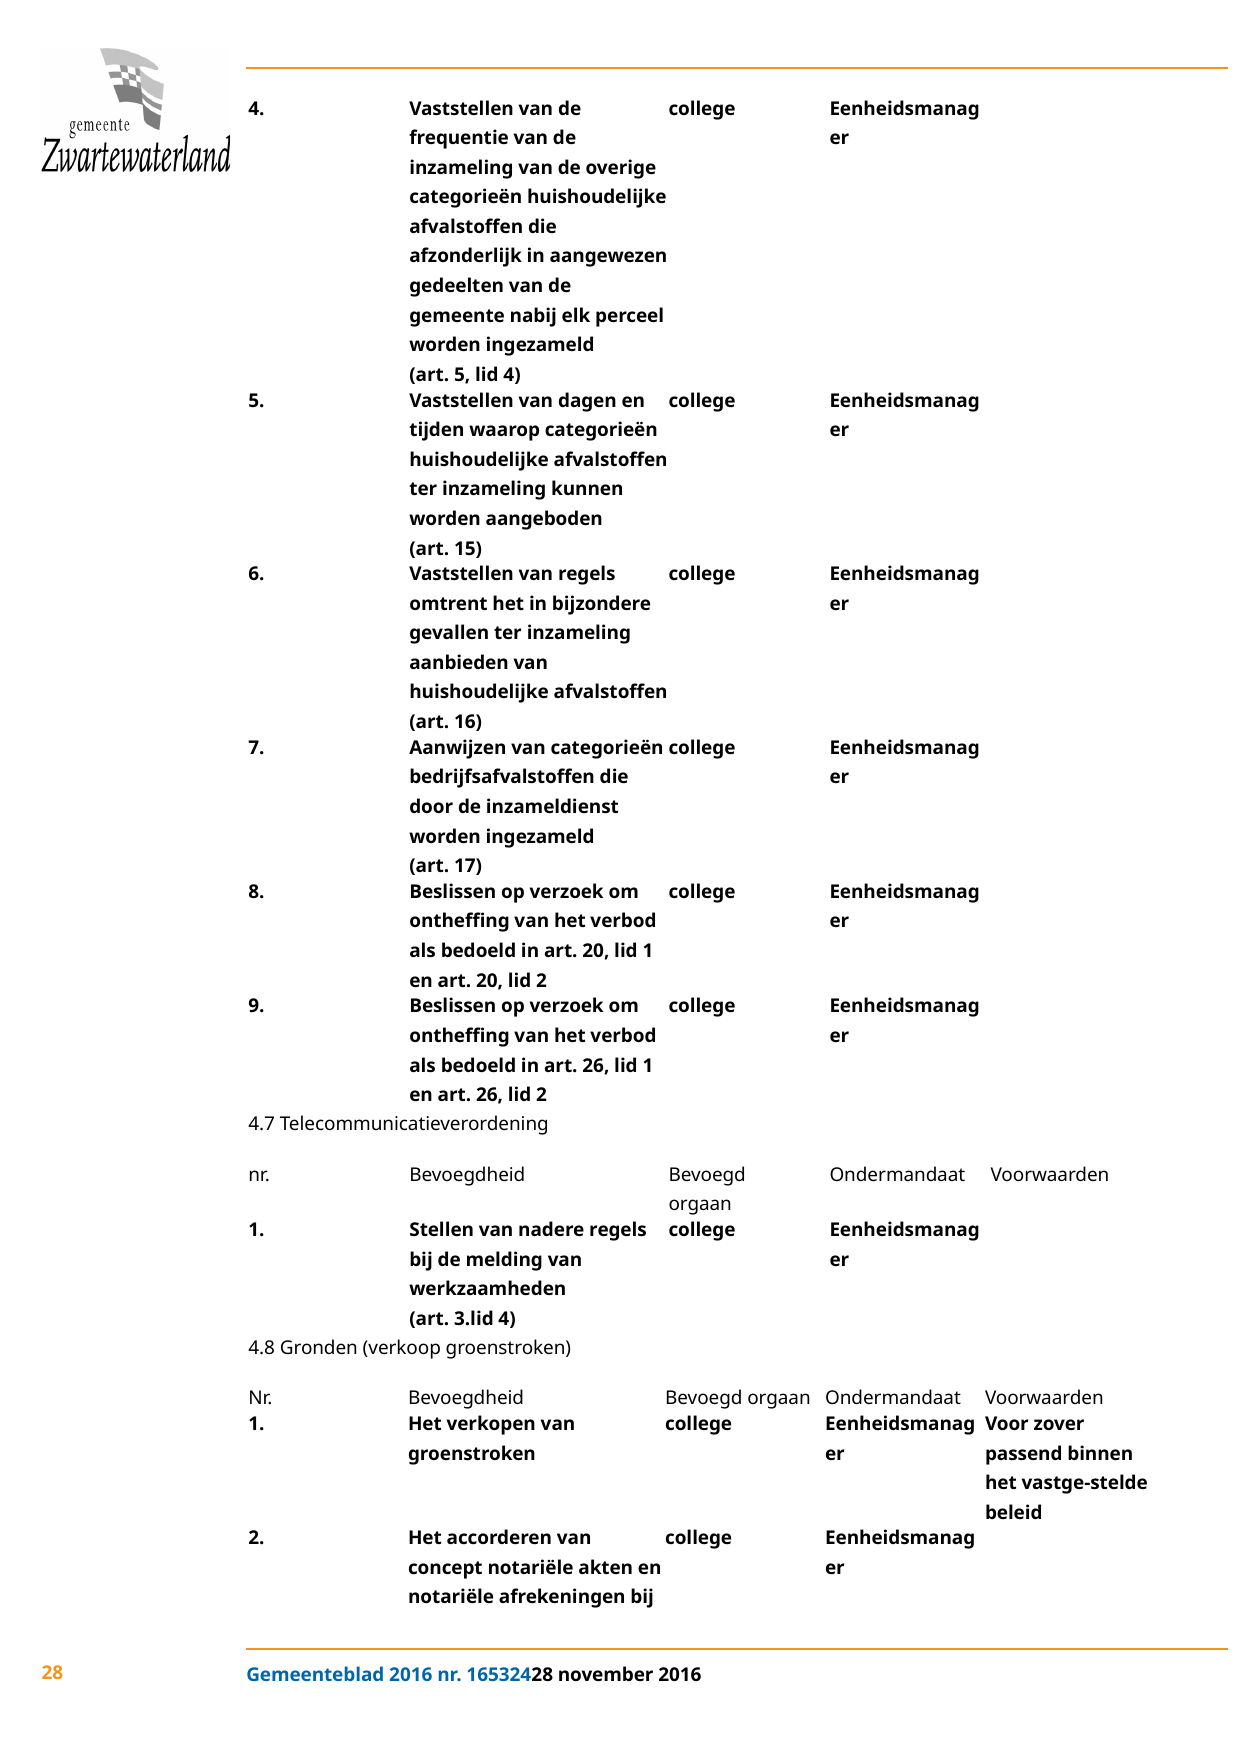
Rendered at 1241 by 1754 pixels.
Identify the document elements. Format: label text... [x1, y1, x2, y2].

table_cell 7. [248, 734, 409, 878]
table_cell Het verkopen van groenstroken [408, 1410, 665, 1524]
table_cell [985, 1525, 1152, 1609]
table_cell college [668, 387, 829, 560]
table_cell Eenheidsmanager [829, 560, 990, 734]
table_cell Aanwijzen van categorieën bedrijfsafvalstoffen die door de inzameldienst worden ingezameld (art. 17) [409, 734, 668, 878]
table_cell Beslissen op verzoek om ontheffing van het verbod als bedoeld in art. 20, lid 1 en art. 20, lid 2 [409, 878, 668, 993]
table_cell 2. [248, 1525, 408, 1609]
table_header Bevoegdheid [408, 1384, 665, 1410]
table_cell [990, 1216, 1152, 1331]
table_cell college [668, 993, 829, 1107]
table_cell college [668, 560, 829, 734]
table_cell Eenheidsmanager [825, 1410, 985, 1524]
table_cell 5. [248, 387, 409, 560]
table_cell 9. [248, 993, 409, 1107]
table_cell Eenheidsmanager [829, 387, 990, 560]
table_cell Eenheidsmanager [825, 1525, 985, 1609]
table_cell college [668, 878, 829, 993]
table_header Ondermandaat [829, 1161, 990, 1216]
table_cell Vaststellen van de frequentie van de inzameling van de overige categorieën huishoudelijke afvalstoffen die afzonderlijk in aangewezen gedeelten van de gemeente nabij elk perceel worden ingezameld (art. 5, lid 4) [409, 95, 668, 387]
table_cell Eenheidsmanager [829, 878, 990, 993]
table_cell Eenheidsmanager [829, 95, 990, 387]
table_cell Het accorderen van concept notariële akten en notariële afrekeningen bij [408, 1525, 665, 1609]
table_cell Beslissen op verzoek om ontheffing van het verbod als bedoeld in art. 26, lid 1 en art. 26, lid 2 [409, 993, 668, 1107]
table_cell 4. [248, 95, 409, 387]
table_header Bevoegd orgaan [665, 1384, 825, 1410]
table_cell college [665, 1410, 825, 1524]
table_cell Vaststellen van regels omtrent het in bijzondere gevallen ter inzameling aanbieden van huishoudelijke afvalstoffen (art. 16) [409, 560, 668, 734]
table_cell Eenheidsmanager [829, 1216, 990, 1331]
table_header Voorwaarden [990, 1161, 1152, 1216]
picture [41, 47, 231, 172]
table_cell college [668, 95, 829, 387]
table_header Ondermandaat [825, 1384, 985, 1410]
table_cell college [668, 734, 829, 878]
table_cell 6. [248, 560, 409, 734]
table_header Voorwaarden [985, 1384, 1152, 1410]
table_cell [990, 387, 1152, 560]
table_cell [990, 95, 1152, 387]
table_cell Eenheidsmanager [829, 993, 990, 1107]
table_header nr. [248, 1161, 409, 1216]
table_cell 1. [248, 1410, 408, 1524]
table_header Nr. [248, 1384, 408, 1410]
table_header Bevoegdheid [409, 1161, 668, 1216]
text 4.8 Gronden (verkoop groenstroken) [248, 1334, 1152, 1359]
table_cell Eenheidsmanager [829, 734, 990, 878]
table_cell [990, 878, 1152, 993]
table_cell Voor zover passend binnen het vastge-stelde beleid [985, 1410, 1152, 1524]
table_cell [990, 993, 1152, 1107]
table_cell Vaststellen van dagen en tijden waarop categorieën huishoudelijke afvalstoffen ter inzameling kunnen worden aangeboden (art. 15) [409, 387, 668, 560]
table_cell Stellen van nadere regels bij de melding van werkzaamheden (art. 3.lid 4) [409, 1216, 668, 1331]
table_cell college [665, 1525, 825, 1609]
table_cell 1. [248, 1216, 409, 1331]
text 4.7 Telecommunicatieverordening [248, 1110, 1152, 1136]
table_cell college [668, 1216, 829, 1331]
table_cell [990, 560, 1152, 734]
table_cell 8. [248, 878, 409, 993]
table_header Bevoegd orgaan [668, 1161, 829, 1216]
table_cell [990, 734, 1152, 878]
